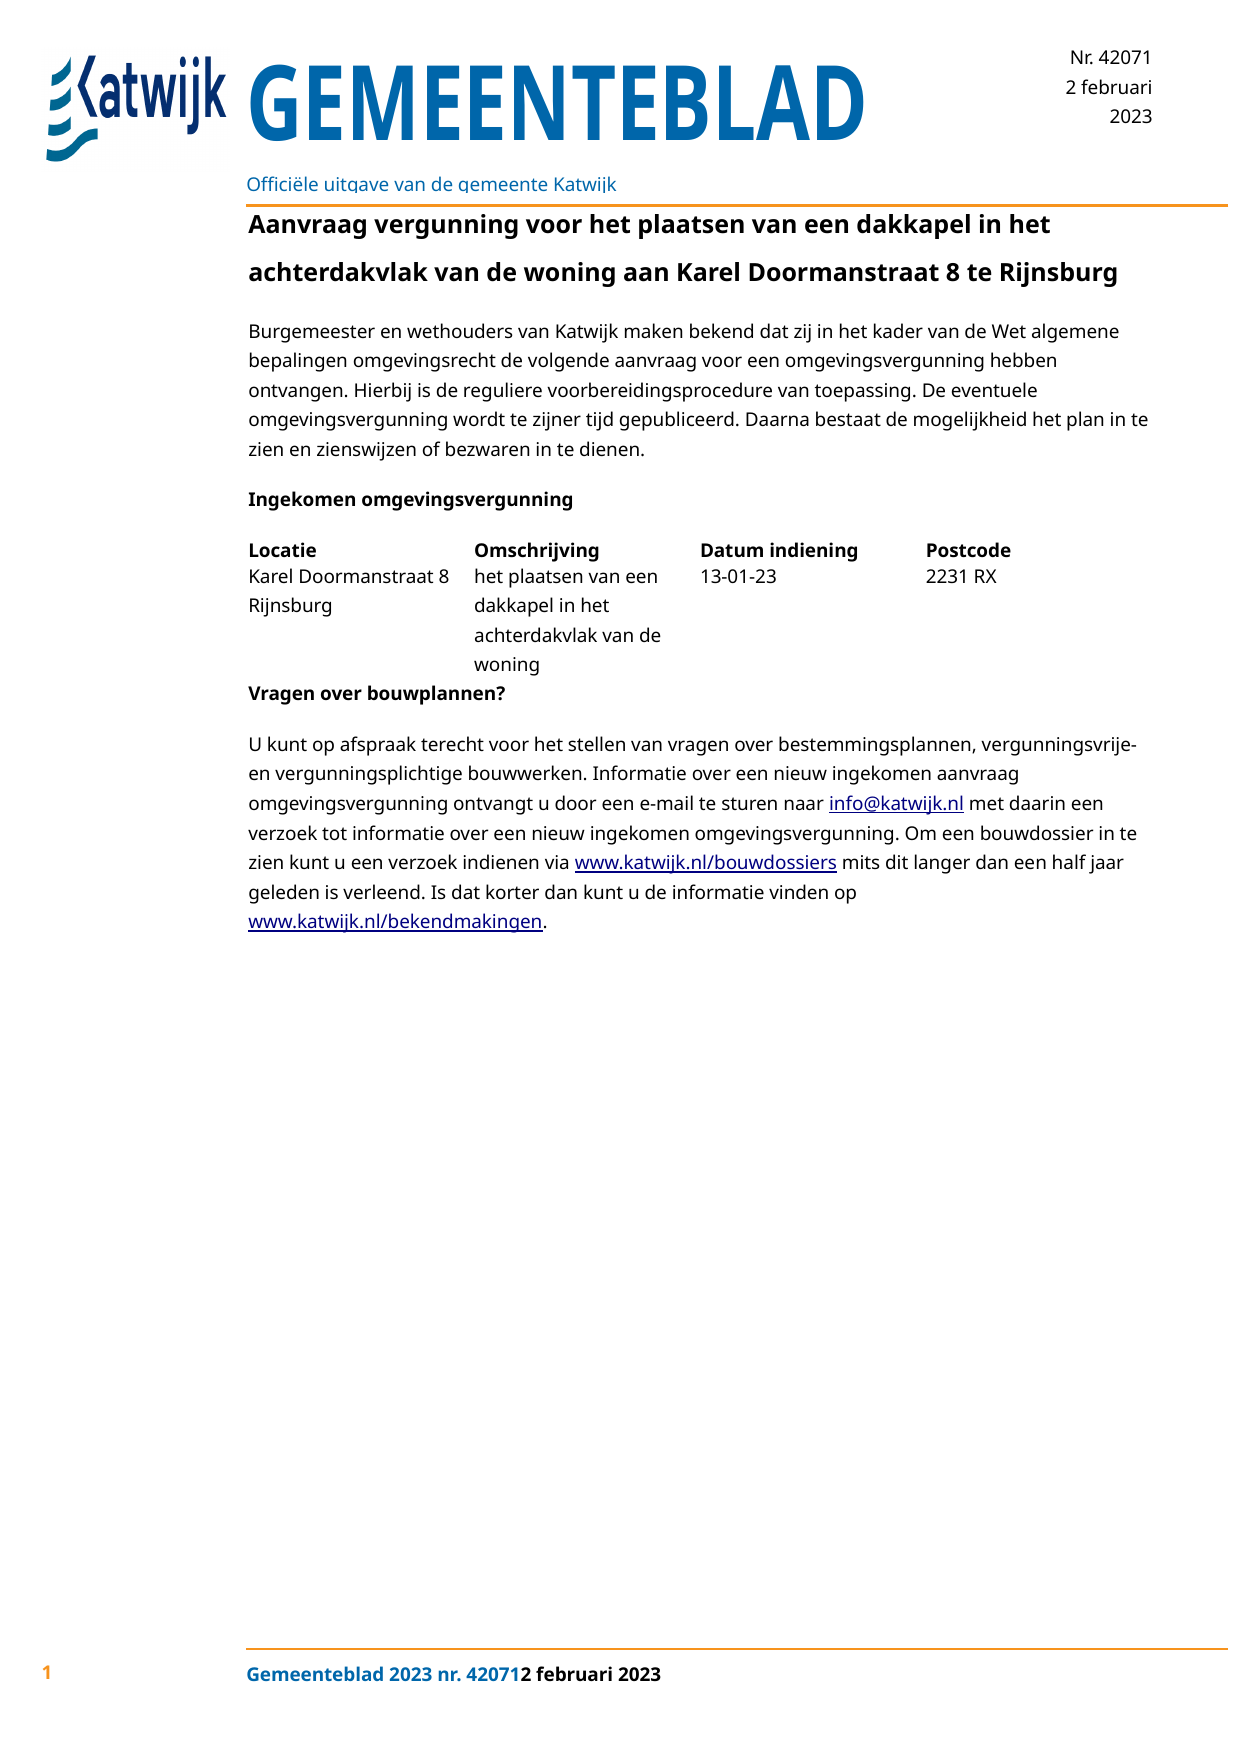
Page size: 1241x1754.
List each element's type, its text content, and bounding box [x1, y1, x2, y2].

text Burgemeester en wethouders van Katwijk maken bekend dat zij in het kader van de Wet algemene bepalingen omgevingsrecht de volgende aanvraag voor een omgevingsvergunning hebben ontvangen. Hierbij is de reguliere voorbereidingsprocedure van toepassing. De eventuele omgevingsvergunning wordt te zijner tijd gepubliceerd. Daarna bestaat de mogelijkheid het plan in te zien en zienswijzen of bezwaren in te dienen. [248, 318, 1152, 462]
text Aanvraag vergunning voor het plaatsen van een dakkapel in het achterdakvlak van de woning aan Karel Doormanstraat 8 te Rijnsburg [248, 207, 1152, 288]
picture [41, 47, 231, 172]
table_cell Karel Doormanstraat 8 Rijnsburg [248, 563, 474, 677]
table_cell het plaatsen van een dakkapel in het achterdakvlak van de woning [474, 563, 700, 677]
text U kunt op afspraak terecht voor het stellen van vragen over bestemmingsplannen, vergunningsvrije- en vergunningsplichtige bouwwerken. Informatie over een nieuw ingekomen aanvraag omgevingsvergunning ontvangt u door een e-mail te sturen naar info@katwijk.nl met daarin een verzoek tot informatie over een nieuw ingekomen omgevingsvergunning. Om een bouwdossier in te zien kunt u een verzoek indienen via www.katwijk.nl/bouwdossiers mits dit langer dan een half jaar geleden is verleend. Is dat korter dan kunt u de informatie vinden op www.katwijk.nl/bekendmakingen. [248, 731, 1152, 934]
table_cell 2231 RX [926, 563, 1152, 677]
table_header Omschrijving [474, 537, 700, 563]
table_header Locatie [248, 537, 474, 563]
text Ingekomen omgevingsvergunning [248, 487, 1152, 512]
table_cell 13-01-23 [700, 563, 926, 677]
table_header Postcode [926, 537, 1152, 563]
table_header Datum indiening [700, 537, 926, 563]
text Vragen over bouwplannen? [248, 681, 1152, 706]
